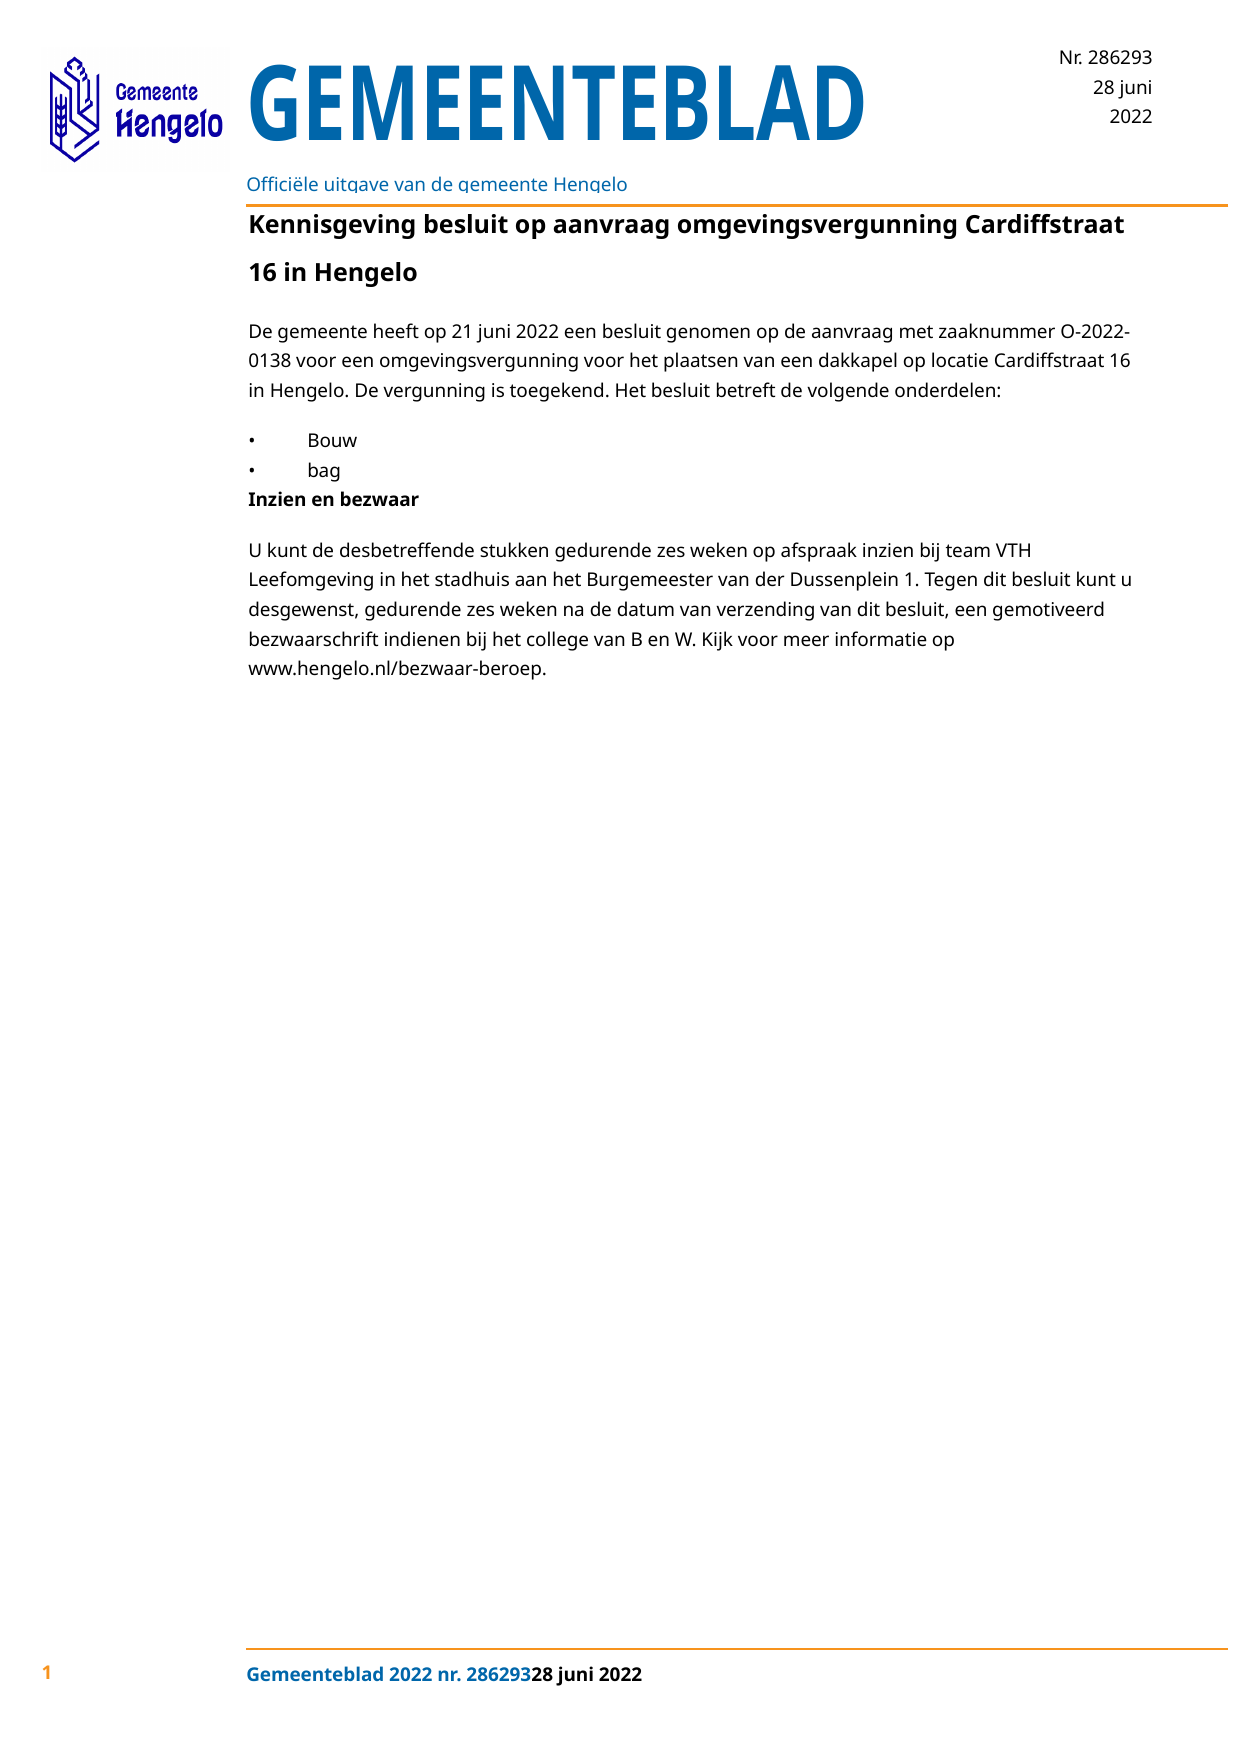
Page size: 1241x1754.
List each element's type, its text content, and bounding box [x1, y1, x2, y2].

text Inzien en bezwaar [248, 487, 1152, 512]
text De gemeente heeft op 21 juni 2022 een besluit genomen op de aanvraag met zaaknummer O-2022-0138 voor een omgevingsvergunning voor het plaatsen van een dakkapel op locatie Cardiffstraat 16 in Hengelo. De vergunning is toegekend. Het besluit betreft de volgende onderdelen: [248, 318, 1152, 403]
text U kunt de desbetreffende stukken gedurende zes weken op afspraak inzien bij team VTH Leefomgeving in het stadhuis aan het Burgemeester van der Dussenplein 1. Tegen dit besluit kunt u desgewenst, gedurende zes weken na de datum van verzending van dit besluit, een gemotiveerd bezwaarschrift indienen bij het college van B en W. Kijk voor meer informatie op www.hengelo.nl/bezwaar-beroep. [248, 537, 1152, 681]
list bag [248, 457, 1152, 483]
list Bouw [248, 427, 1152, 453]
text Kennisgeving besluit op aanvraag omgevingsvergunning Cardiffstraat 16 in Hengelo [248, 207, 1152, 288]
picture [41, 47, 231, 172]
